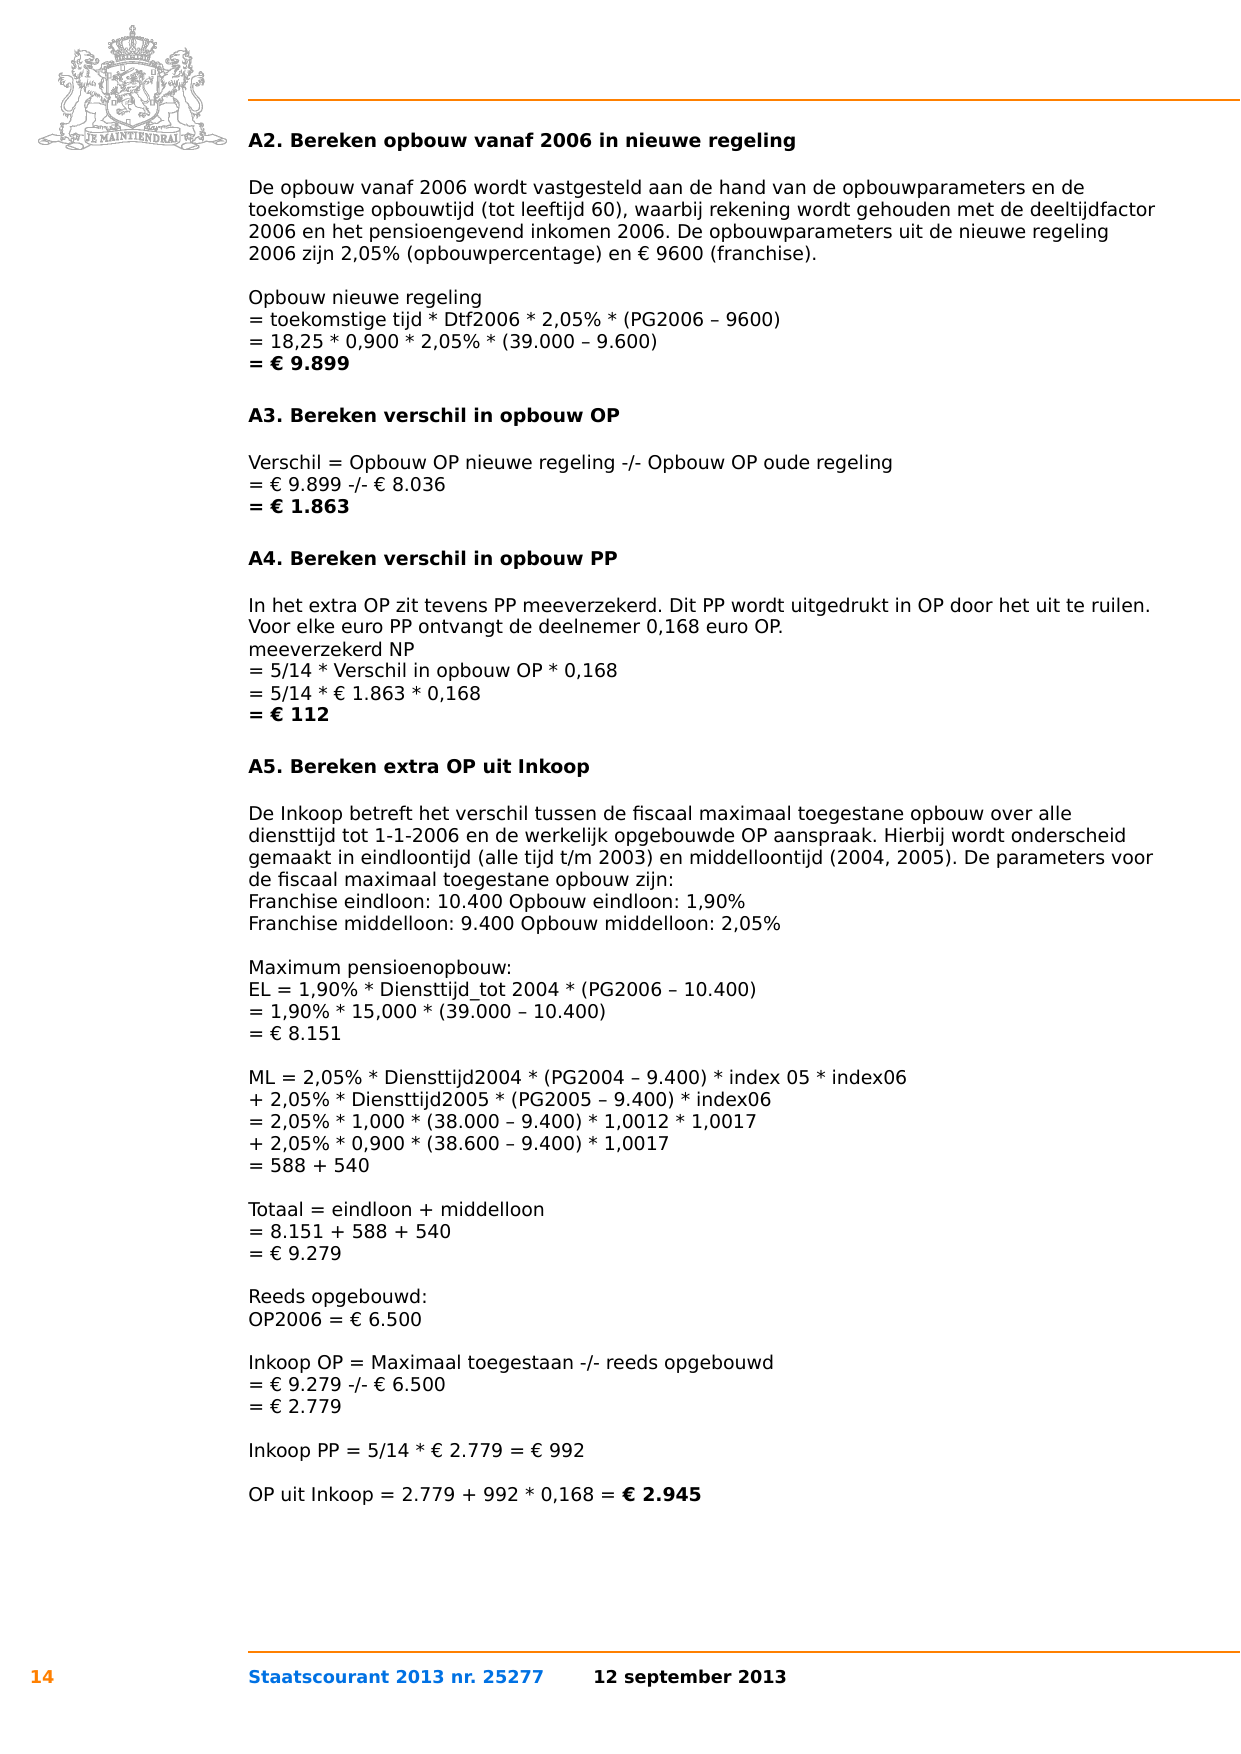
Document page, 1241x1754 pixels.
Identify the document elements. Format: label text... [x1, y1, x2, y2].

text = € 2.779 [248, 1396, 1163, 1418]
text + 2,05% * Diensttijd2005 * (PG2005 – 9.400) * index06 [248, 1089, 1163, 1111]
text In het extra OP zit tevens PP meeverzekerd. Dit PP wordt uitgedrukt in OP door het uit te ruilen. Voor elke euro PP ontvangt de deelnemer 0,168 euro OP. [248, 594, 1163, 638]
text = € 1.863 [248, 496, 1163, 517]
text EL = 1,90% * Diensttijd_tot 2004 * (PG2006 – 10.400) [248, 979, 1163, 1001]
picture [38, 25, 227, 150]
subtitle A3. Bereken verschil in opbouw OP [248, 404, 1163, 427]
text = 1,90% * 15,000 * (39.000 – 10.400) [248, 1001, 1163, 1023]
text ML = 2,05% * Diensttijd2004 * (PG2004 – 9.400) * index 05 * index06 [248, 1067, 1163, 1089]
text meeverzekerd NP [248, 638, 1163, 660]
text Inkoop PP = 5/14 * € 2.779 = € 992 [248, 1440, 1163, 1462]
text = 5/14 * Verschil in opbouw OP * 0,168 [248, 660, 1163, 682]
text = 5/14 * € 1.863 * 0,168 [248, 682, 1163, 704]
subtitle A4. Bereken verschil in opbouw PP [248, 547, 1163, 569]
text = 8.151 + 588 + 540 [248, 1221, 1163, 1243]
text De Inkoop betreft het verschil tussen de fiscaal maximaal toegestane opbouw over alle diensttijd tot 1-1-2006 en de werkelijk opgebouwde OP aanspraak. Hierbij wordt onderscheid gemaakt in eindloontijd (alle tijd t/m 2003) en middelloontijd (2004, 2005). De parameters voor de fiscaal maximaal toegestane opbouw zijn: [248, 803, 1163, 891]
text = 588 + 540 [248, 1155, 1163, 1177]
text = € 8.151 [248, 1023, 1163, 1045]
text Reeds opgebouwd: [248, 1286, 1163, 1308]
text Maximum pensioenopbouw: [248, 957, 1163, 979]
text OP2006 = € 6.500 [248, 1308, 1163, 1330]
text = toekomstige tijd * Dtf2006 * 2,05% * (PG2006 – 9600) [248, 309, 1163, 331]
text = 18,25 * 0,900 * 2,05% * (39.000 – 9.600) [248, 331, 1163, 353]
text De opbouw vanaf 2006 wordt vastgesteld aan de hand van de opbouwparameters en de toekomstige opbouwtijd (tot leeftijd 60), waarbij rekening wordt gehouden met de deeltijdfactor 2006 en het pensioengevend inkomen 2006. De opbouwparameters uit de nieuwe regeling 2006 zijn 2,05% (opbouwpercentage) en € 9600 (franchise). [248, 177, 1163, 265]
text Inkoop OP = Maximaal toegestaan -/- reeds opgebouwd [248, 1352, 1163, 1374]
text Totaal = eindloon + middelloon [248, 1199, 1163, 1221]
text = 2,05% * 1,000 * (38.000 – 9.400) * 1,0012 * 1,0017 [248, 1111, 1163, 1133]
text + 2,05% * 0,900 * (38.600 – 9.400) * 1,0017 [248, 1133, 1163, 1155]
text Franchise eindloon: 10.400 Opbouw eindloon: 1,90% [248, 891, 1163, 913]
text Franchise middelloon: 9.400 Opbouw middelloon: 2,05% [248, 913, 1163, 935]
text = € 9.279 [248, 1243, 1163, 1264]
text OP uit Inkoop = 2.779 + 992 * 0,168 = € 2.945 [248, 1484, 1163, 1506]
text Verschil = Opbouw OP nieuwe regeling -/- Opbouw OP oude regeling [248, 452, 1163, 473]
subtitle A5. Bereken extra OP uit Inkoop [248, 756, 1163, 778]
subtitle A2. Bereken opbouw vanaf 2006 in nieuwe regeling [248, 130, 1163, 152]
text = € 9.899 -/- € 8.036 [248, 473, 1163, 496]
text = € 9.899 [248, 353, 1163, 374]
text = € 9.279 -/- € 6.500 [248, 1374, 1163, 1396]
text = € 112 [248, 704, 1163, 726]
text Opbouw nieuwe regeling [248, 287, 1163, 309]
